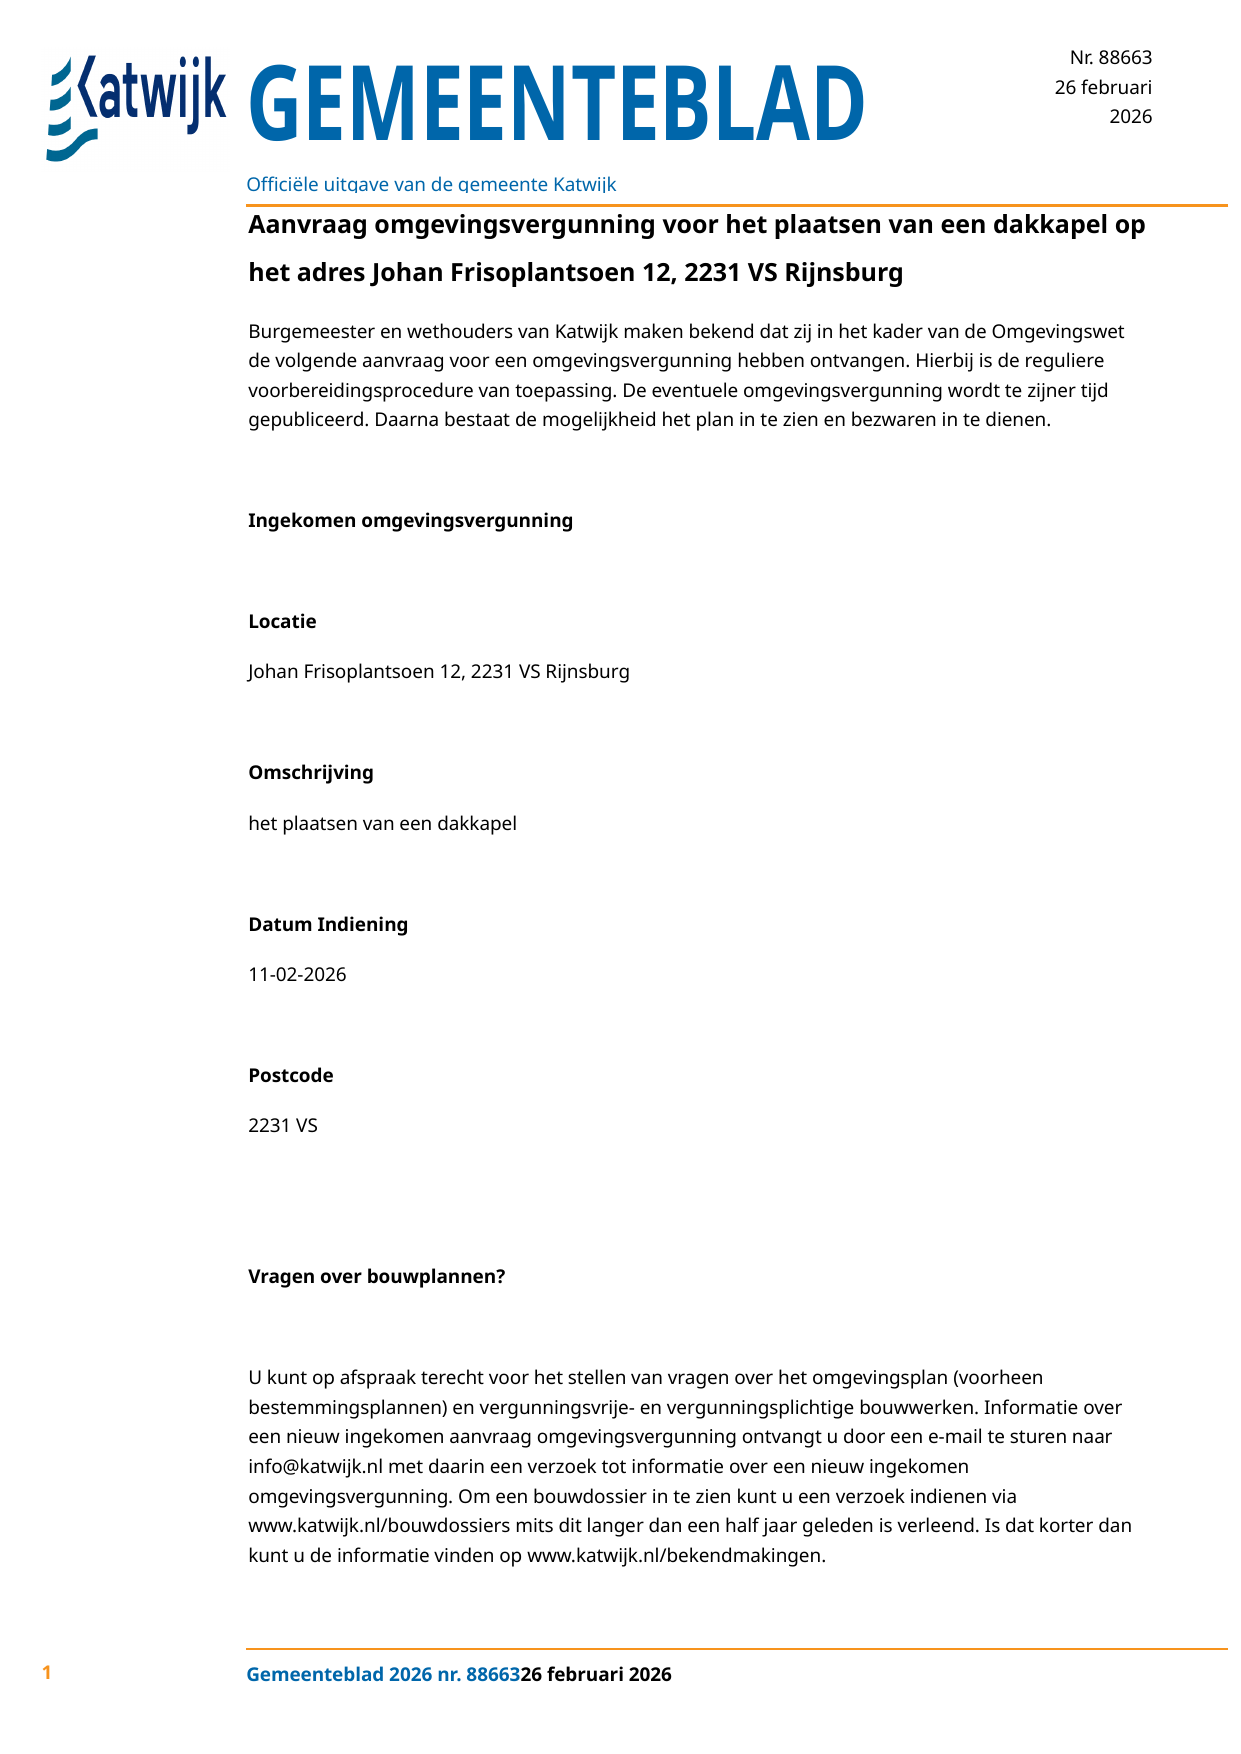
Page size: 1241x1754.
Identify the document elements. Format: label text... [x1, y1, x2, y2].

text U kunt op afspraak terecht voor het stellen van vragen over het omgevingsplan (voorheen bestemmingsplannen) en vergunningsvrije- en vergunningsplichtige bouwwerken. Informatie over een nieuw ingekomen aanvraag omgevingsvergunning ontvangt u door een e-mail te sturen naar info@katwijk.nl met daarin een verzoek tot informatie over een nieuw ingekomen omgevingsvergunning. Om een bouwdossier in te zien kunt u een verzoek indienen via www.katwijk.nl/bouwdossiers mits dit langer dan een half jaar geleden is verleend. Is dat korter dan kunt u de informatie vinden op www.katwijk.nl/bekendmakingen. [248, 1364, 1152, 1568]
text Ingekomen omgevingsvergunning [248, 507, 1152, 533]
text Locatie [248, 608, 1152, 634]
text Postcode [248, 1062, 1152, 1088]
text 2231 VS [248, 1112, 1152, 1138]
text Omschrijving [248, 759, 1152, 785]
text Johan Frisoplantsoen 12, 2231 VS Rijnsburg [248, 659, 1152, 684]
picture [41, 47, 231, 172]
text Datum Indiening [248, 911, 1152, 937]
text Vragen over bouwplannen? [248, 1264, 1152, 1289]
text 11-02-2026 [248, 961, 1152, 987]
text Aanvraag omgevingsvergunning voor het plaatsen van een dakkapel op het adres Johan Frisoplantsoen 12, 2231 VS Rijnsburg [248, 207, 1152, 288]
text Burgemeester en wethouders van Katwijk maken bekend dat zij in het kader van de Omgevingswet de volgende aanvraag voor een omgevingsvergunning hebben ontvangen. Hierbij is de reguliere voorbereidingsprocedure van toepassing. De eventuele omgevingsvergunning wordt te zijner tijd gepubliceerd. Daarna bestaat de mogelijkheid het plan in te zien en bezwaren in te dienen. [248, 318, 1152, 432]
text het plaatsen van een dakkapel [248, 810, 1152, 836]
